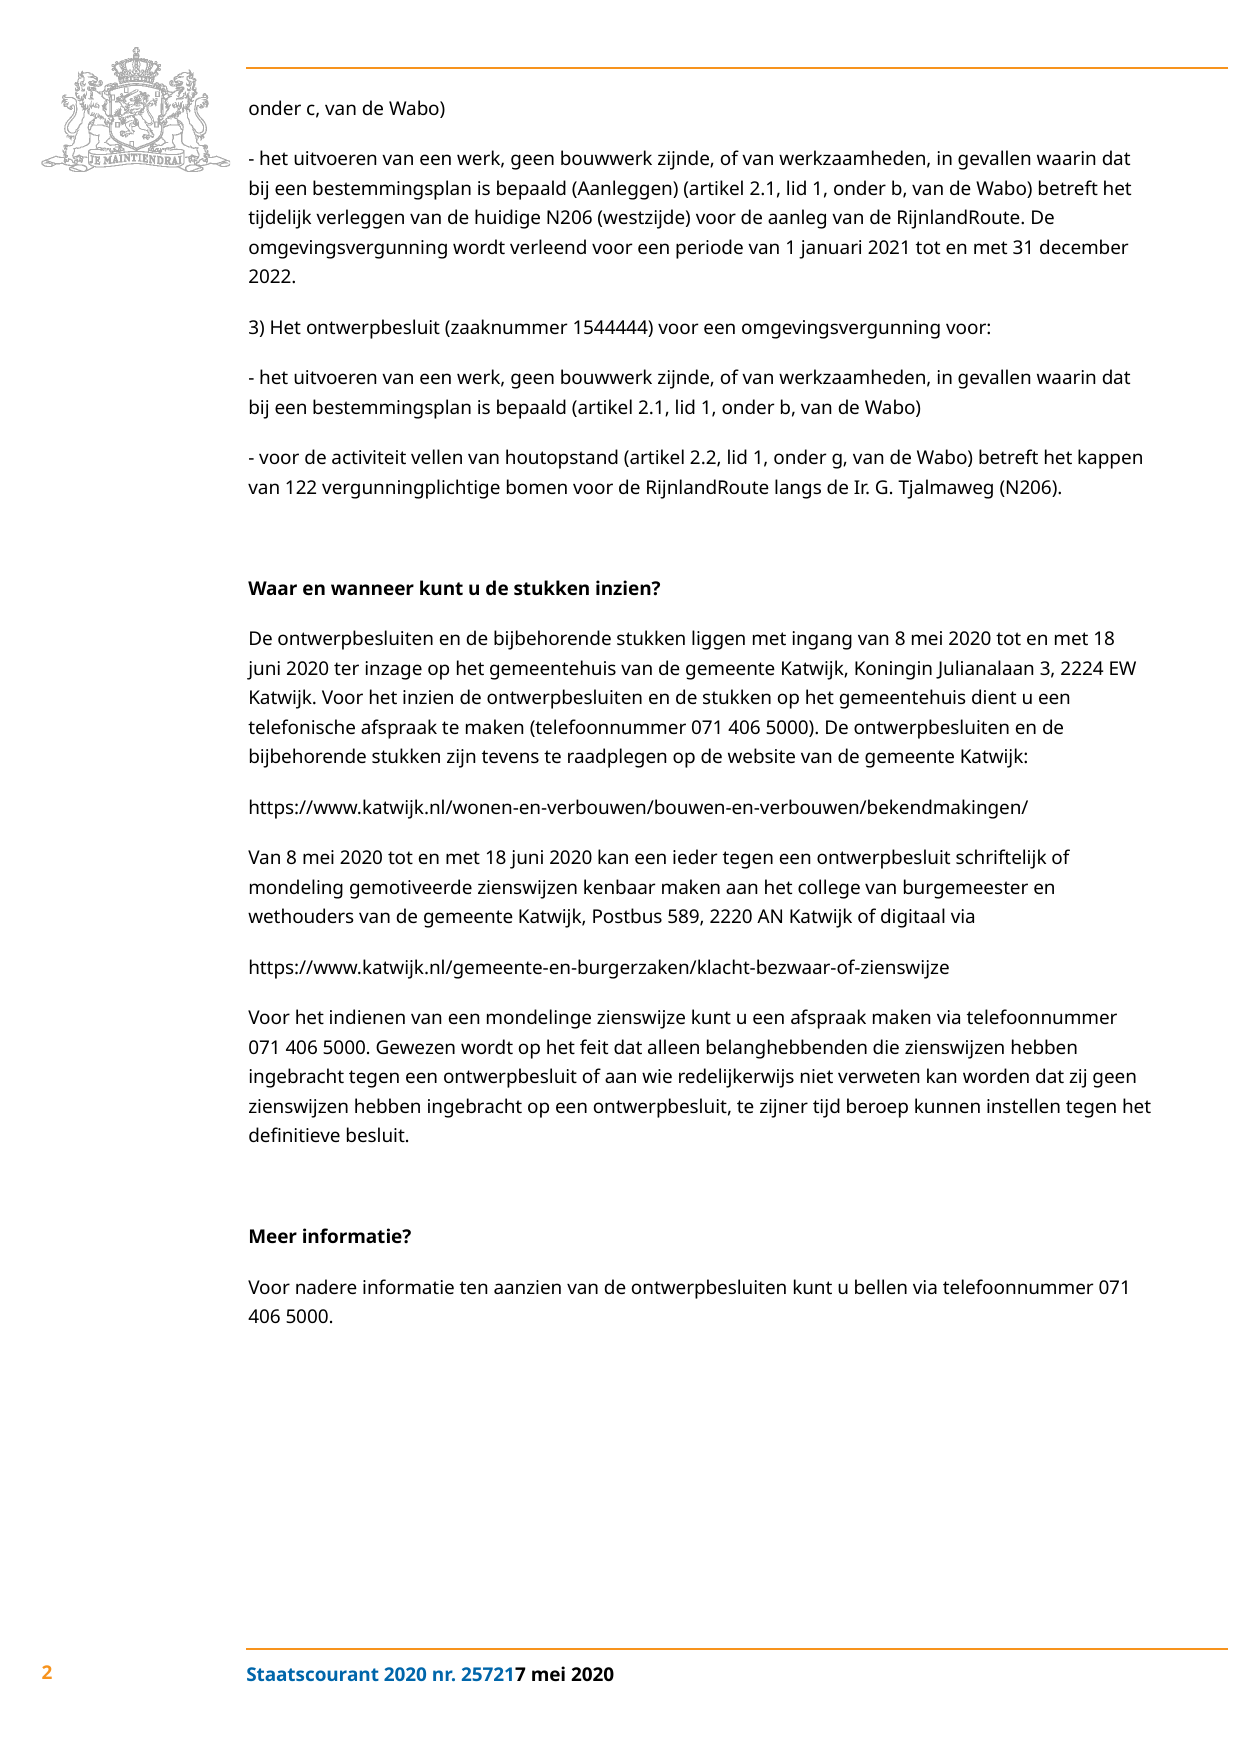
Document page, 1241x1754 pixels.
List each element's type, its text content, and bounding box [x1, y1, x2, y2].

text - het uitvoeren van een werk, geen bouwwerk zijnde, of van werkzaamheden, in gevallen waarin dat bij een bestemmingsplan is bepaald (artikel 2.1, lid 1, onder b, van de Wabo) [248, 364, 1152, 420]
text - voor de activiteit vellen van houtopstand (artikel 2.2, lid 1, onder g, van de Wabo) betreft het kappen van 122 vergunningplichtige bomen voor de RijnlandRoute langs de Ir. G. Tjalmaweg (N206). [248, 444, 1152, 500]
text Van 8 mei 2020 tot en met 18 juni 2020 kan een ieder tegen een ontwerpbesluit schriftelijk of mondeling gemotiveerde zienswijzen kenbaar maken aan het college van burgemeester en wethouders van de gemeente Katwijk, Postbus 589, 2220 AN Katwijk of digitaal via [248, 844, 1152, 929]
text Waar en wanneer kunt u de stukken inzien? [248, 575, 1152, 601]
text https://www.katwijk.nl/gemeente-en-burgerzaken/klacht-bezwaar-of-zienswijze [248, 954, 1152, 980]
text Voor nadere informatie ten aanzien van de ontwerpbesluiten kunt u bellen via telefoonnummer 071 406 5000. [248, 1274, 1152, 1329]
picture [41, 47, 231, 172]
text De ontwerpbesluiten en de bijbehorende stukken liggen met ingang van 8 mei 2020 tot en met 18 juni 2020 ter inzage op het gemeentehuis van de gemeente Katwijk, Koningin Julianalaan 3, 2224 EW Katwijk. Voor het inzien de ontwerpbesluiten en de stukken op het gemeentehuis dient u een telefonische afspraak te maken (telefoonnummer 071 406 5000). De ontwerpbesluiten en de bijbehorende stukken zijn tevens te raadplegen op de website van de gemeente Katwijk: [248, 625, 1152, 769]
text https://www.katwijk.nl/wonen-en-verbouwen/bouwen-en-verbouwen/bekendmakingen/ [248, 794, 1152, 820]
text 3) Het ontwerpbesluit (zaaknummer 1544444) voor een omgevingsvergunning voor: [248, 314, 1152, 340]
text Meer informatie? [248, 1223, 1152, 1249]
text Voor het indienen van een mondelinge zienswijze kunt u een afspraak maken via telefoonnummer 071 406 5000. Gewezen wordt op het feit dat alleen belanghebbenden die zienswijzen hebben ingebracht tegen een ontwerpbesluit of aan wie redelijkerwijs niet verweten kan worden dat zij geen zienswijzen hebben ingebracht op een ontwerpbesluit, te zijner tijd beroep kunnen instellen tegen het definitieve besluit. [248, 1004, 1152, 1148]
text onder c, van de Wabo) [248, 95, 1152, 121]
text - het uitvoeren van een werk, geen bouwwerk zijnde, of van werkzaamheden, in gevallen waarin dat bij een bestemmingsplan is bepaald (Aanleggen) (artikel 2.1, lid 1, onder b, van de Wabo) betreft het tijdelijk verleggen van de huidige N206 (westzijde) voor de aanleg van de RijnlandRoute. De omgevingsvergunning wordt verleend voor een periode van 1 januari 2021 tot en met 31 december 2022. [248, 145, 1152, 289]
